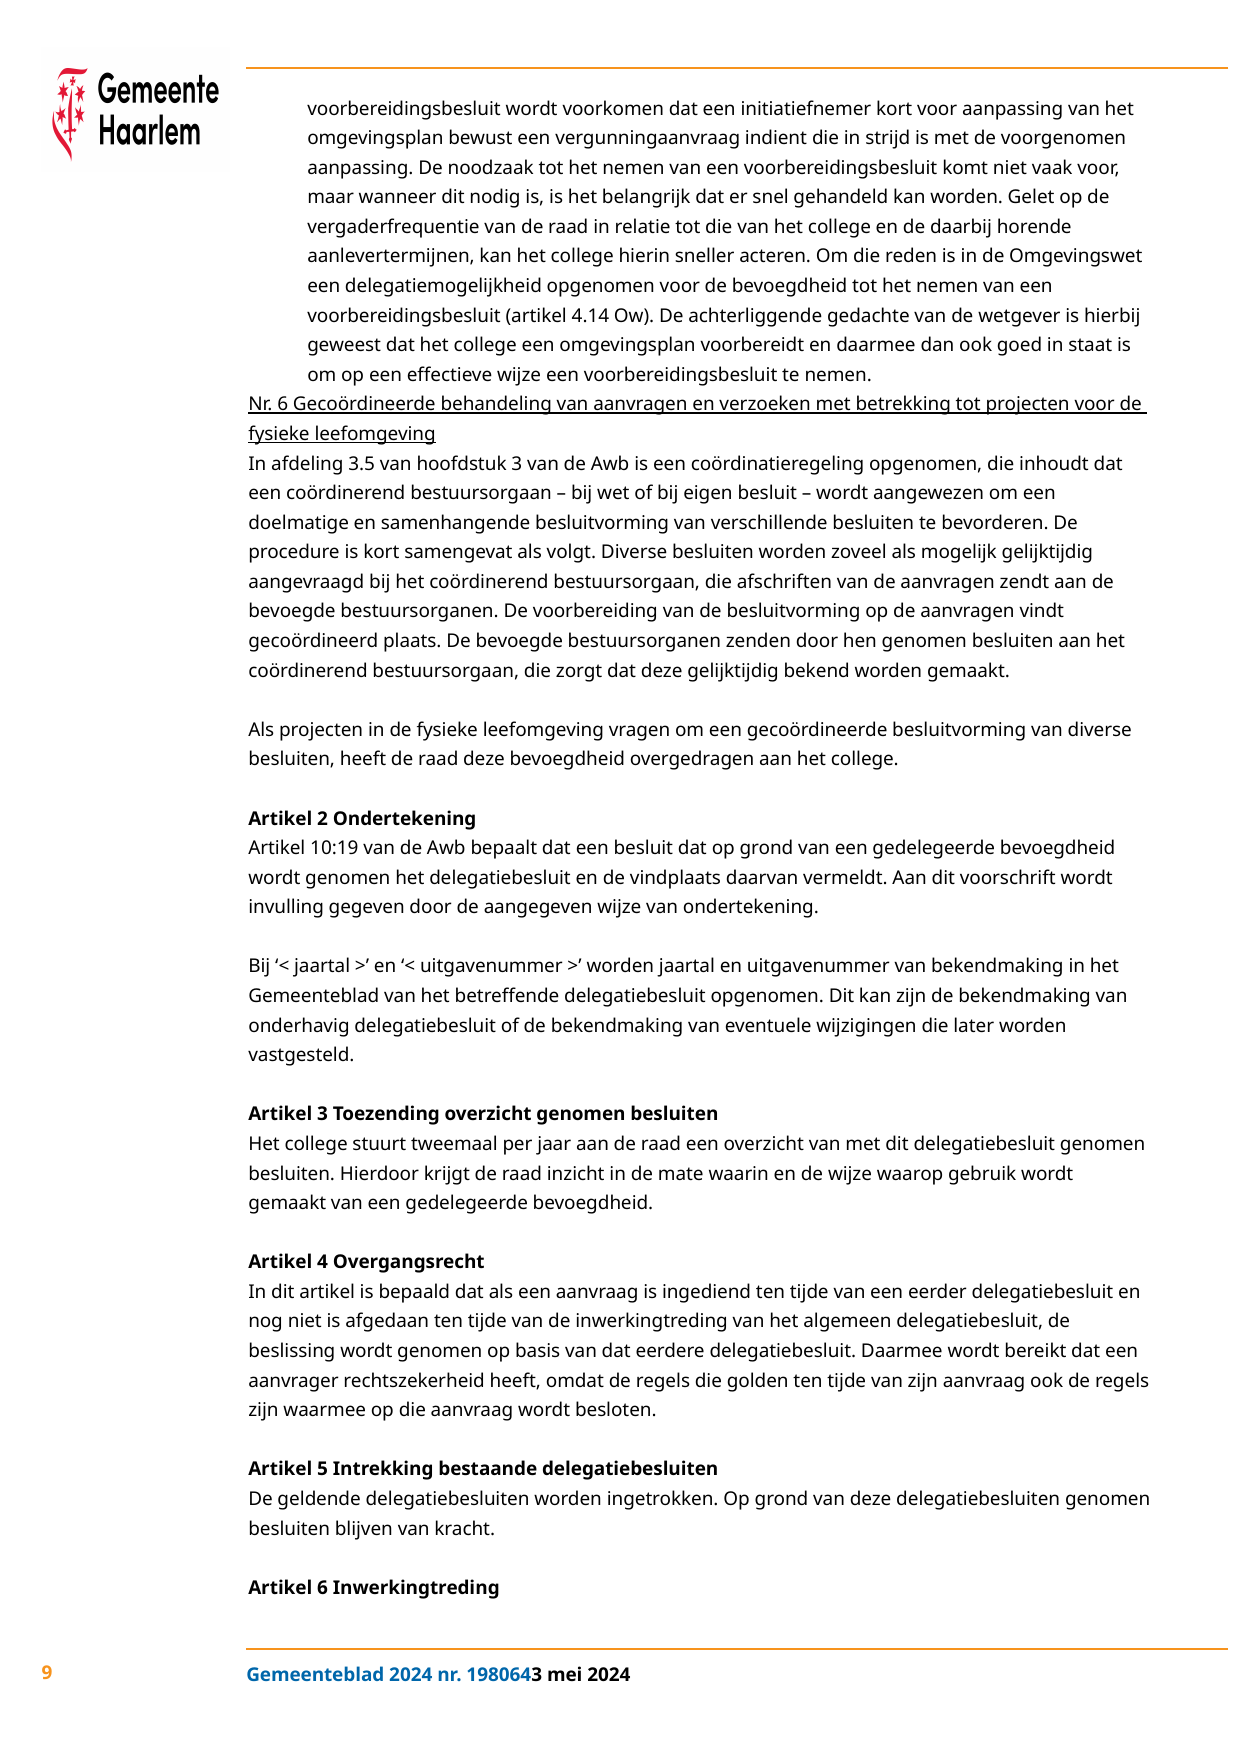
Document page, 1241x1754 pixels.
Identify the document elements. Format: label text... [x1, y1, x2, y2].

text Artikel 4 Overgangsrecht [248, 1248, 1152, 1274]
text Het college stuurt tweemaal per jaar aan de raad een overzicht van met dit delegatiebesluit genomen besluiten. Hierdoor krijgt de raad inzicht in de mate waarin en de wijze waarop gebruik wordt gemaakt van een gedelegeerde bevoegdheid. [248, 1130, 1152, 1215]
text In afdeling 3.5 van hoofdstuk 3 van de Awb is een coördinatieregeling opgenomen, die inhoudt dat een coördinerend bestuursorgaan – bij wet of bij eigen besluit – wordt aangewezen om een doelmatige en samenhangende besluitvorming van verschillende besluiten te bevorderen. De procedure is kort samengevat als volgt. Diverse besluiten worden zoveel als mogelijk gelijktijdig aangevraagd bij het coördinerend bestuursorgaan, die afschriften van de aanvragen zendt aan de bevoegde bestuursorganen. De voorbereiding van de besluitvorming op de aanvragen vindt gecoördineerd plaats. De bevoegde bestuursorganen zenden door hen genomen besluiten aan het coördinerend bestuursorgaan, die zorgt dat deze gelijktijdig bekend worden gemaakt. [248, 450, 1152, 683]
picture [41, 47, 231, 172]
text Artikel 5 Intrekking bestaande delegatiebesluiten [248, 1456, 1152, 1481]
text De geldende delegatiebesluiten worden ingetrokken. Op grond van deze delegatiebesluiten genomen besluiten blijven van kracht. [248, 1485, 1152, 1541]
text Nr. 6 Gecoördineerde behandeling van aanvragen en verzoeken met betrekking tot projecten voor de fysieke leefomgeving [248, 391, 1152, 446]
text Artikel 6 Inwerkingtreding [248, 1574, 1152, 1600]
text Bij ‘< jaartal >’ en ‘< uitgavenummer >’ worden jaartal en uitgavenummer van bekendmaking in het Gemeenteblad van het betreffende delegatiebesluit opgenomen. Dit kan zijn de bekendmaking van onderhavig delegatiebesluit of de bekendmaking van eventuele wijzigingen die later worden vastgesteld. [248, 953, 1152, 1067]
text Als projecten in de fysieke leefomgeving vragen om een gecoördineerde besluitvorming van diverse besluiten, heeft de raad deze bevoegdheid overgedragen aan het college. [248, 716, 1152, 771]
list voorbereidingsbesluit wordt voorkomen dat een initiatiefnemer kort voor aanpassing van het omgevingsplan bewust een vergunningaanvraag indient die in strijd is met de voorgenomen aanpassing. De noodzaak tot het nemen van een voorbereidingsbesluit komt niet vaak voor, maar wanneer dit nodig is, is het belangrijk dat er snel gehandeld kan worden. Gelet op de vergaderfrequentie van de raad in relatie tot die van het college en de daarbij horende aanlevertermijnen, kan het college hierin sneller acteren. Om die reden is in de Omgevingswet een delegatiemogelijkheid opgenomen voor de bevoegdheid tot het nemen van een voorbereidingsbesluit (artikel 4.14 Ow). De achterliggende gedachte van de wetgever is hierbij geweest dat het college een omgevingsplan voorbereidt en daarmee dan ook goed in staat is om op een effectieve wijze een voorbereidingsbesluit te nemen. [248, 95, 1152, 387]
text Artikel 2 Ondertekening [248, 805, 1152, 831]
text Artikel 10:19 van de Awb bepaalt dat een besluit dat op grond van een gedelegeerde bevoegdheid wordt genomen het delegatiebesluit en de vindplaats daarvan vermeldt. Aan dit voorschrift wordt invulling gegeven door de aangegeven wijze van ondertekening. [248, 834, 1152, 919]
text Artikel 3 Toezending overzicht genomen besluiten [248, 1101, 1152, 1126]
text In dit artikel is bepaald dat als een aanvraag is ingediend ten tijde van een eerder delegatiebesluit en nog niet is afgedaan ten tijde van de inwerkingtreding van het algemeen delegatiebesluit, de beslissing wordt genomen op basis van dat eerdere delegatiebesluit. Daarmee wordt bereikt dat een aanvrager rechtszekerheid heeft, omdat de regels die golden ten tijde van zijn aanvraag ook de regels zijn waarmee op die aanvraag wordt besloten. [248, 1278, 1152, 1422]
